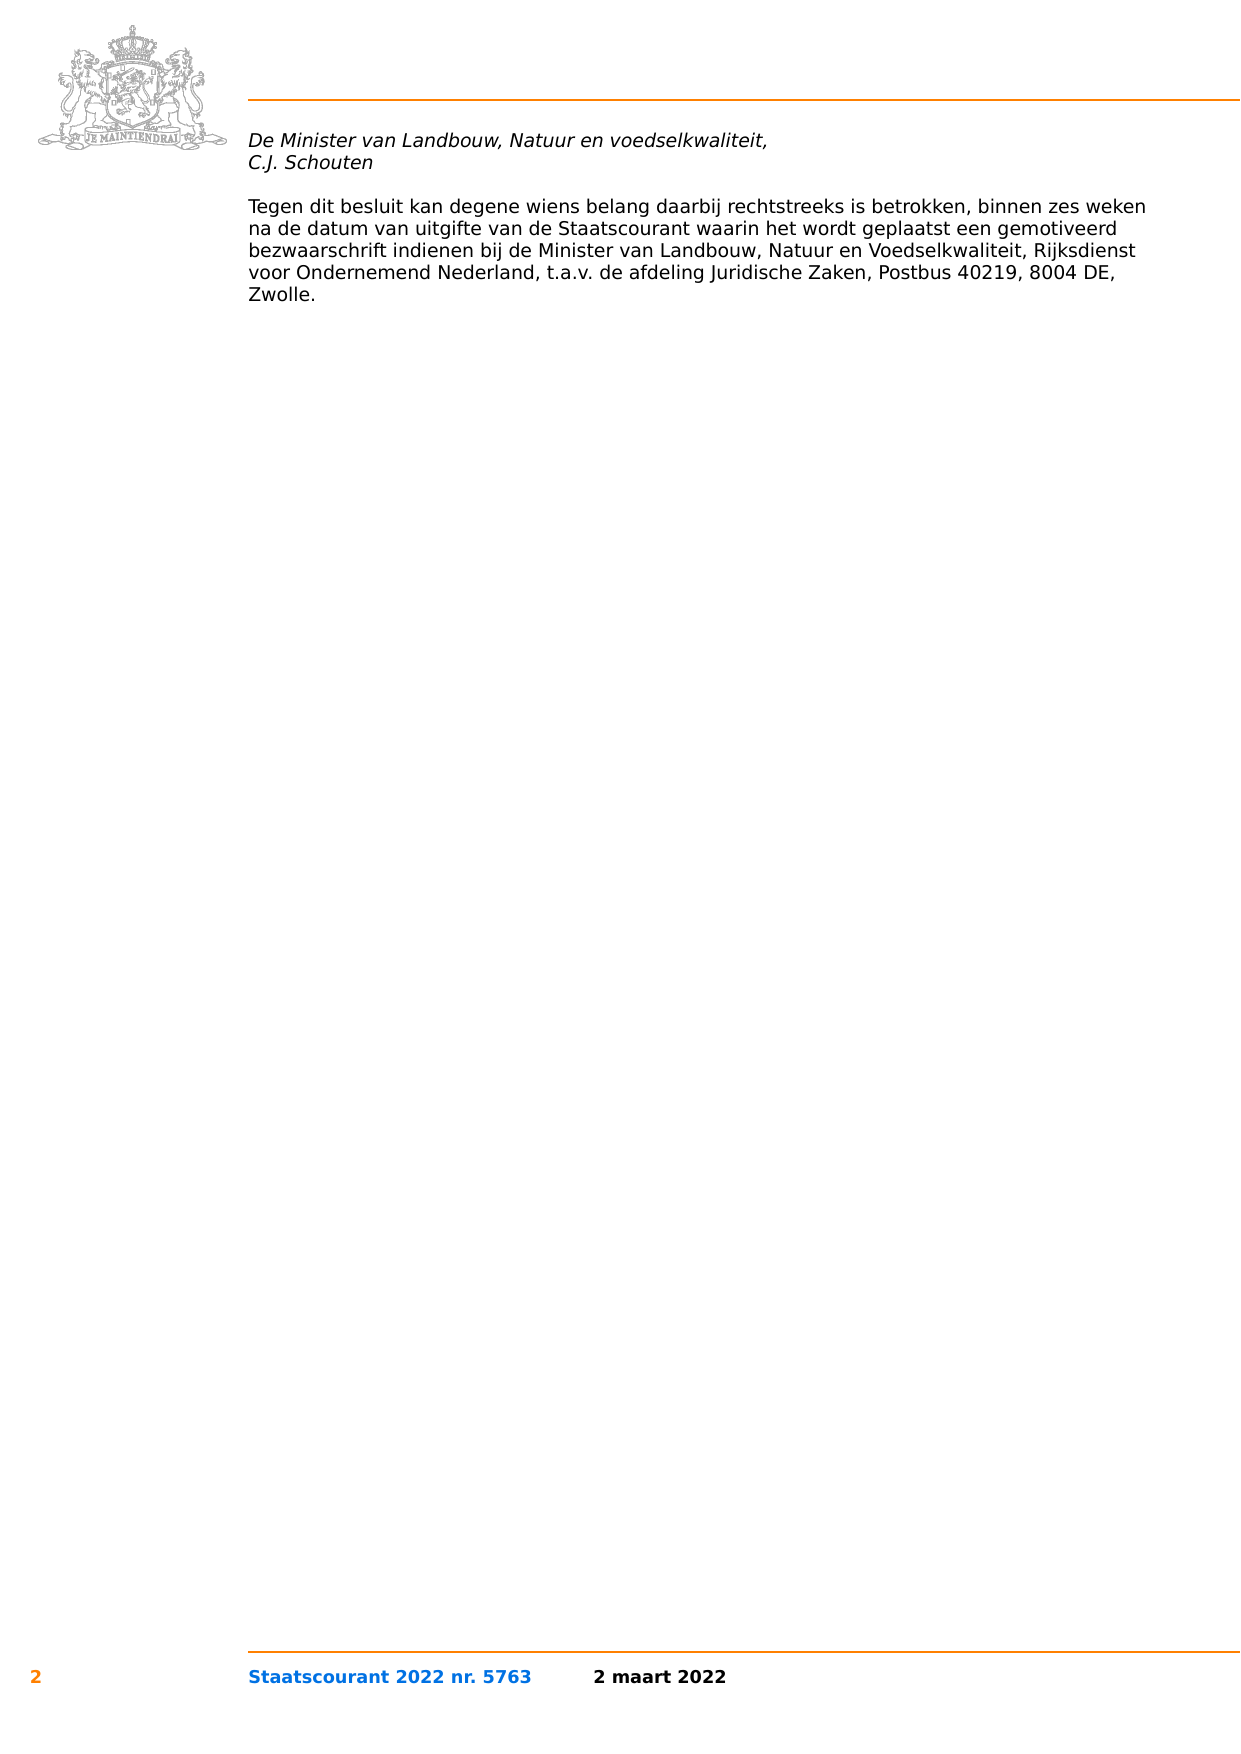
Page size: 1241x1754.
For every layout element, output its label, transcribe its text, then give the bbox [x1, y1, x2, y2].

text Tegen dit besluit kan degene wiens belang daarbij rechtstreeks is betrokken, binnen zes weken na de datum van uitgifte van de Staatscourant waarin het wordt geplaatst een gemotiveerd bezwaarschrift indienen bij de Minister van Landbouw, Natuur en Voedselkwaliteit, Rijksdienst voor Ondernemend Nederland, t.a.v. de afdeling Juridische Zaken, Postbus 40219, 8004 DE, Zwolle. [248, 196, 1163, 306]
text De Minister van Landbouw, Natuur en voedselkwaliteit, C.J. Schouten [248, 130, 1163, 174]
picture [38, 25, 227, 150]
